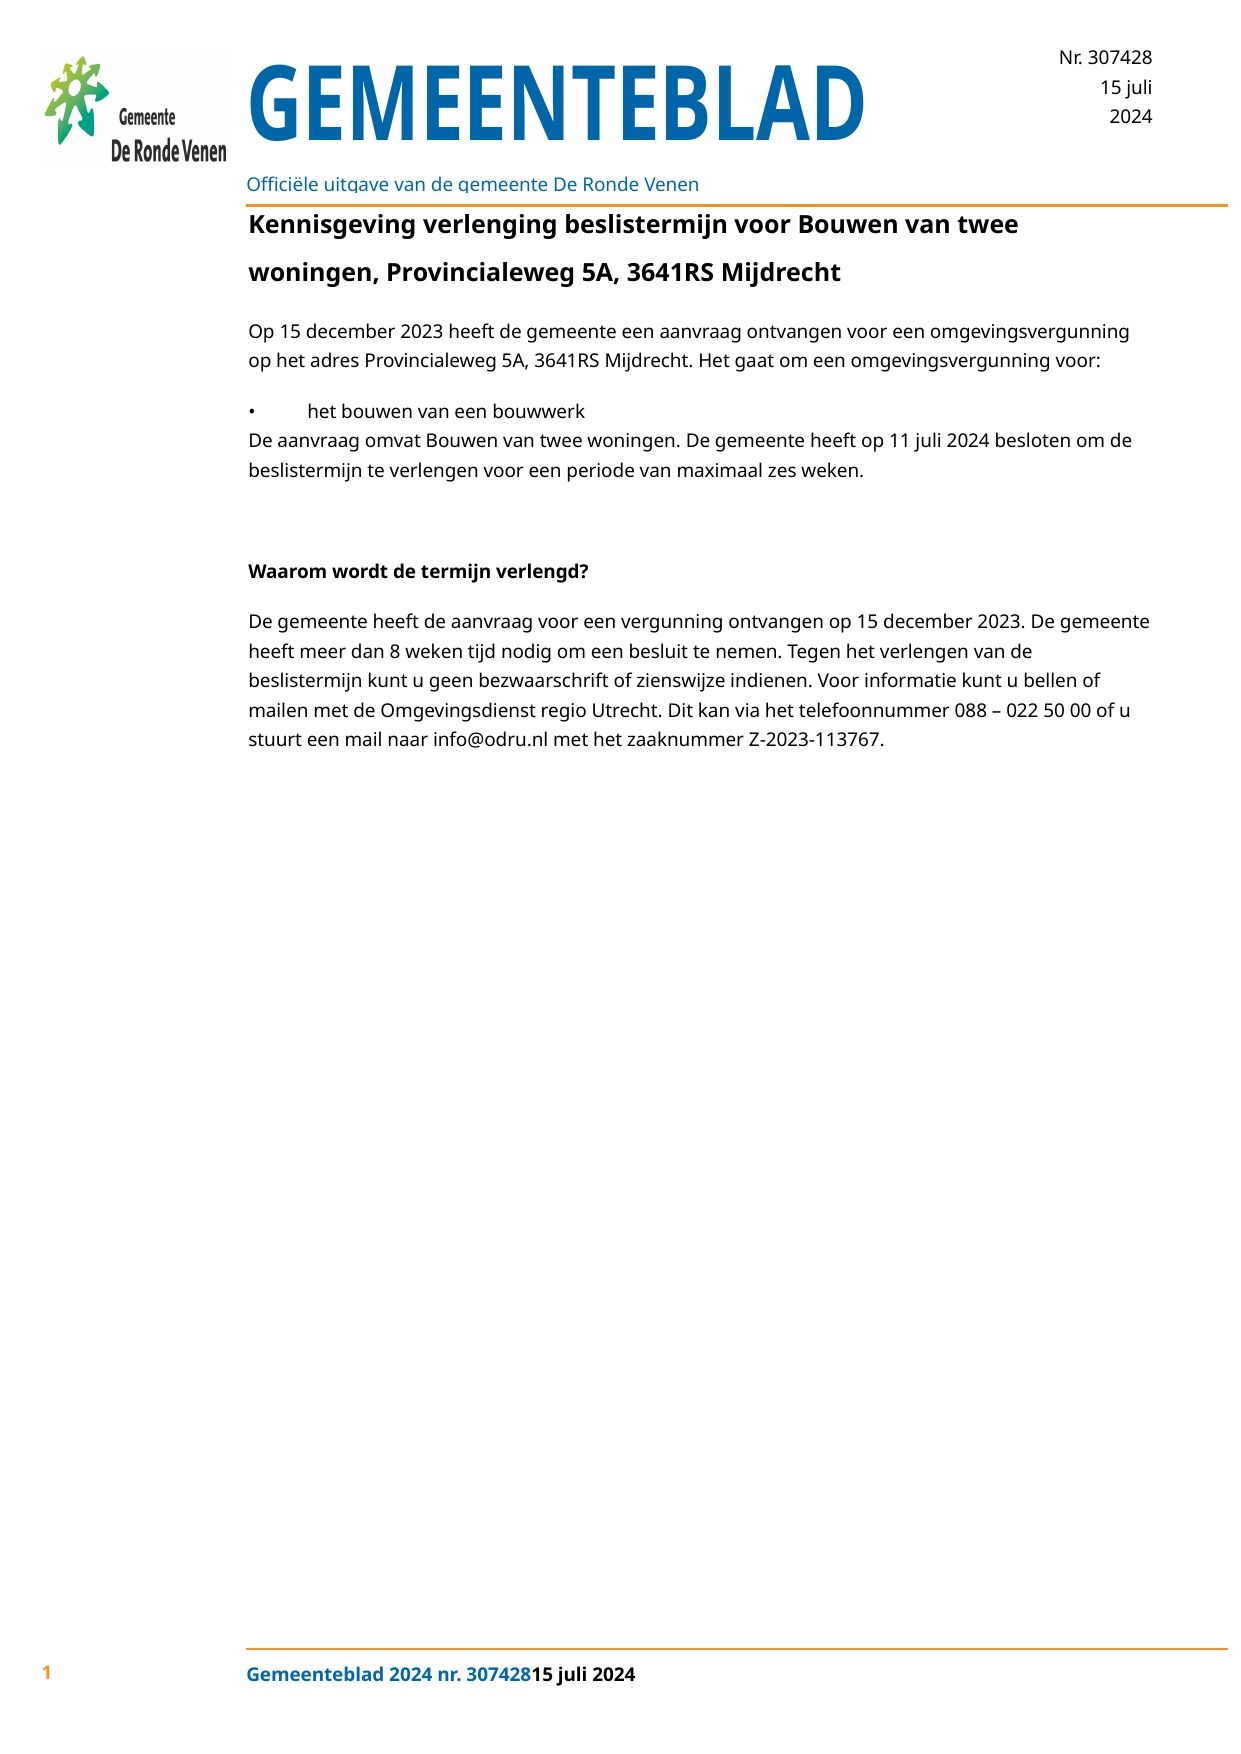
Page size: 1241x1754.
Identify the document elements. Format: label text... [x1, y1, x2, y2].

list het bouwen van een bouwwerk [248, 398, 1152, 424]
text De gemeente heeft de aanvraag voor een vergunning ontvangen op 15 december 2023. De gemeente heeft meer dan 8 weken tijd nodig om een besluit te nemen. Tegen het verlengen van de beslistermijn kunt u geen bezwaarschrift of zienswijze indienen. Voor informatie kunt u bellen of mailen met de Omgevingsdienst regio Utrecht. Dit kan via het telefoonnummer 088 – 022 50 00 of u stuurt een mail naar info@odru.nl met het zaaknummer Z-2023-113767. [248, 608, 1152, 752]
text Waarom wordt de termijn verlengd? [248, 558, 1152, 584]
text Op 15 december 2023 heeft de gemeente een aanvraag ontvangen voor een omgevingsvergunning op het adres Provincialeweg 5A, 3641RS Mijdrecht. Het gaat om een omgevingsvergunning voor: [248, 318, 1152, 373]
picture [41, 47, 231, 172]
text Kennisgeving verlenging beslistermijn voor Bouwen van twee woningen, Provincialeweg 5A, 3641RS Mijdrecht [248, 207, 1152, 288]
text De aanvraag omvat Bouwen van twee woningen. De gemeente heeft op 11 juli 2024 besloten om de beslistermijn te verlengen voor een periode van maximaal zes weken. [248, 427, 1152, 483]
